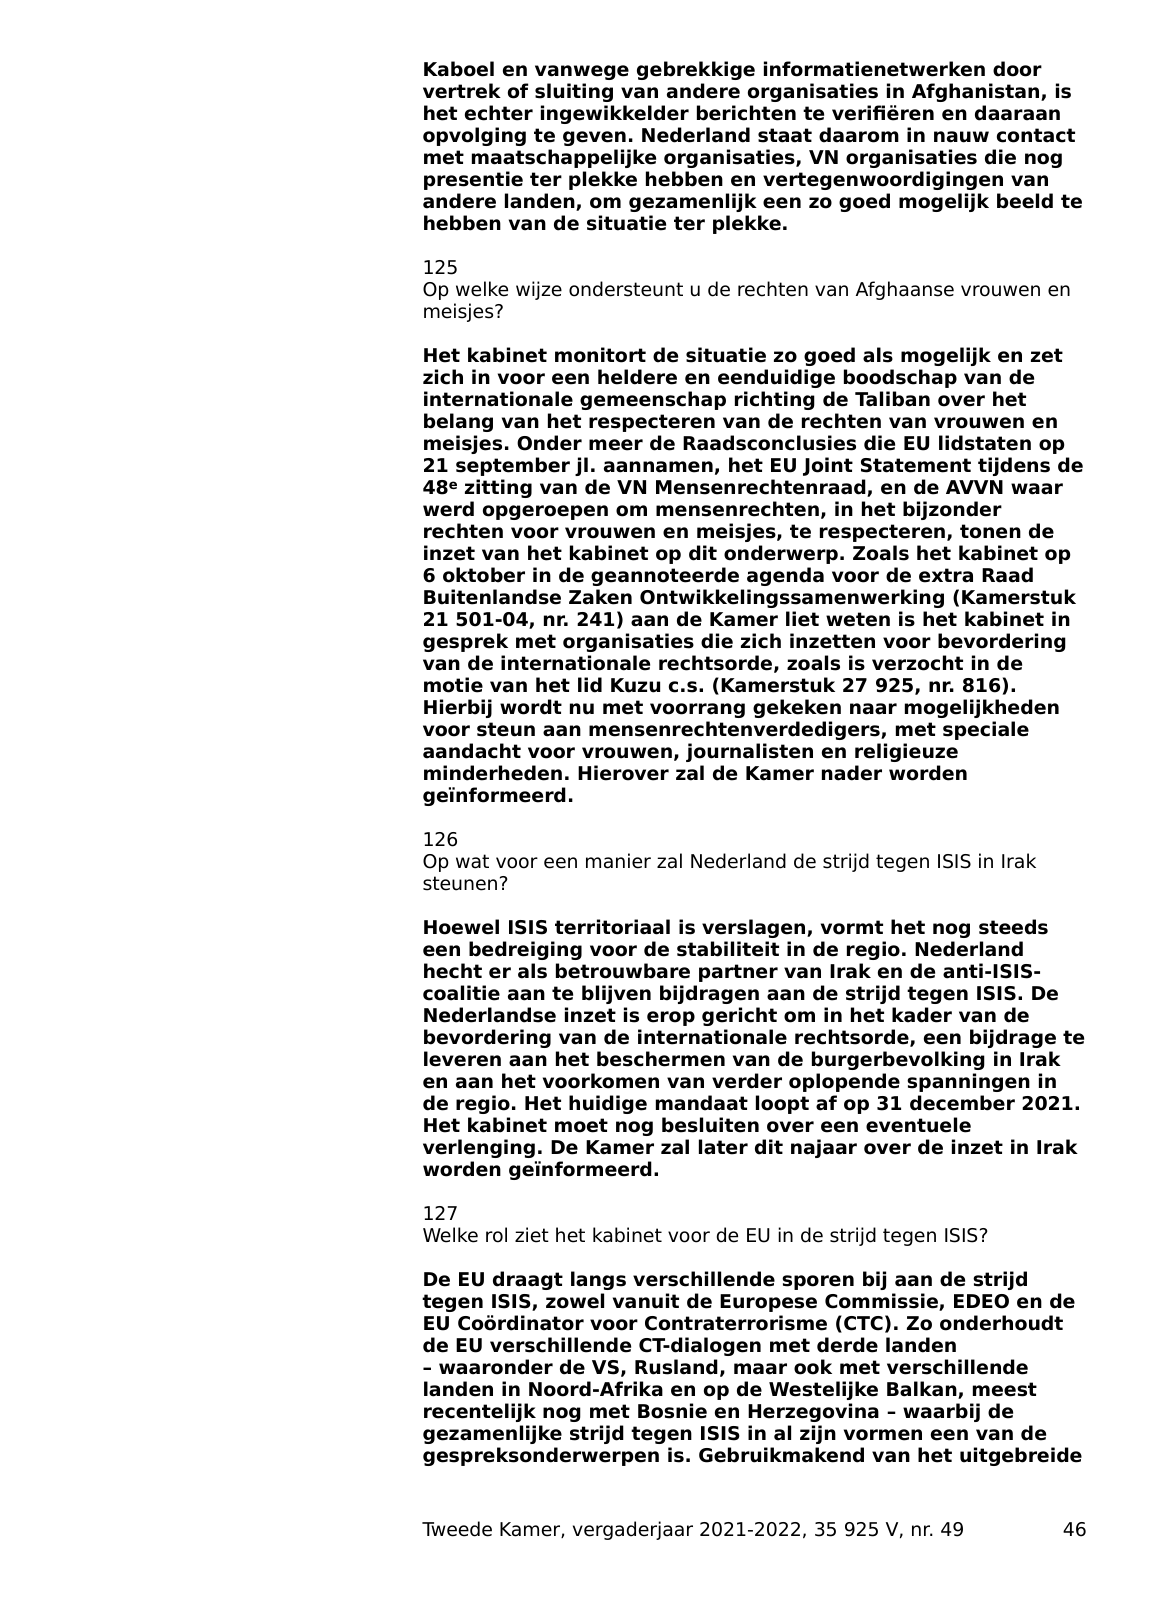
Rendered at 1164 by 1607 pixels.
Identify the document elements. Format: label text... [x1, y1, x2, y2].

text 126 [422, 829, 1087, 851]
text Op wat voor een manier zal Nederland de strijd tegen ISIS in Irak steunen? [422, 851, 1087, 895]
text Op welke wijze ondersteunt u de rechten van Afghaanse vrouwen en meisjes? [422, 279, 1087, 323]
text 125 [422, 257, 1087, 279]
text Welke rol ziet het kabinet voor de EU in de strijd tegen ISIS? [422, 1225, 1087, 1247]
text De EU draagt langs verschillende sporen bij aan de strijd tegen ISIS, zowel vanuit de Europese Commissie, EDEO en de EU Coördinator voor Contraterrorisme (CTC). Zo onderhoudt de EU verschillende CT-dialogen met derde landen – waaronder de VS, Rusland, maar ook met verschillende landen in Noord-Afrika en op de Westelijke Balkan, meest recentelijk nog met Bosnie en Herzegovina – waarbij de gezamenlijke strijd tegen ISIS in al zijn vormen een van de gespreksonderwerpen is. Gebruikmakend van het uitgebreide [422, 1269, 1087, 1467]
text Het kabinet monitort de situatie zo goed als mogelijk en zet zich in voor een heldere en eenduidige boodschap van de internationale gemeenschap richting de Taliban over het belang van het respecteren van de rechten van vrouwen en meisjes. Onder meer de Raadsconclusies die EU lidstaten op 21 september jl. aannamen, het EU Joint Statement tijdens de 48e zitting van de VN Mensenrechtenraad, en de AVVN waar werd opgeroepen om mensenrechten, in het bijzonder rechten voor vrouwen en meisjes, te respecteren, tonen de inzet van het kabinet op dit onderwerp. Zoals het kabinet op 6 oktober in de geannoteerde agenda voor de extra Raad Buitenlandse Zaken Ontwikkelingssamenwerking (Kamerstuk 21 501-04, nr. 241) aan de Kamer liet weten is het kabinet in gesprek met organisaties die zich inzetten voor bevordering van de internationale rechtsorde, zoals is verzocht in de motie van het lid Kuzu c.s. (Kamerstuk 27 925, nr. 816). Hierbij wordt nu met voorrang gekeken naar mogelijkheden voor steun aan mensenrechtenverdedigers, met speciale aandacht voor vrouwen, journalisten en religieuze minderheden. Hierover zal de Kamer nader worden geïnformeerd. [422, 345, 1087, 807]
text 127 [422, 1203, 1087, 1225]
text Hoewel ISIS territoriaal is verslagen, vormt het nog steeds een bedreiging voor de stabiliteit in de regio. Nederland hecht er als betrouwbare partner van Irak en de anti-ISIS-coalitie aan te blijven bijdragen aan de strijd tegen ISIS. De Nederlandse inzet is erop gericht om in het kader van de bevordering van de internationale rechtsorde, een bijdrage te leveren aan het beschermen van de burgerbevolking in Irak en aan het voorkomen van verder oplopende spanningen in de regio. Het huidige mandaat loopt af op 31 december 2021. Het kabinet moet nog besluiten over een eventuele verlenging. De Kamer zal later dit najaar over de inzet in Irak worden geïnformeerd. [422, 917, 1087, 1181]
text Kaboel en vanwege gebrekkige informatienetwerken door vertrek of sluiting van andere organisaties in Afghanistan, is het echter ingewikkelder berichten te verifiëren en daaraan opvolging te geven. Nederland staat daarom in nauw contact met maatschappelijke organisaties, VN organisaties die nog presentie ter plekke hebben en vertegenwoordigingen van andere landen, om gezamenlijk een zo goed mogelijk beeld te hebben van de situatie ter plekke. [422, 59, 1087, 235]
